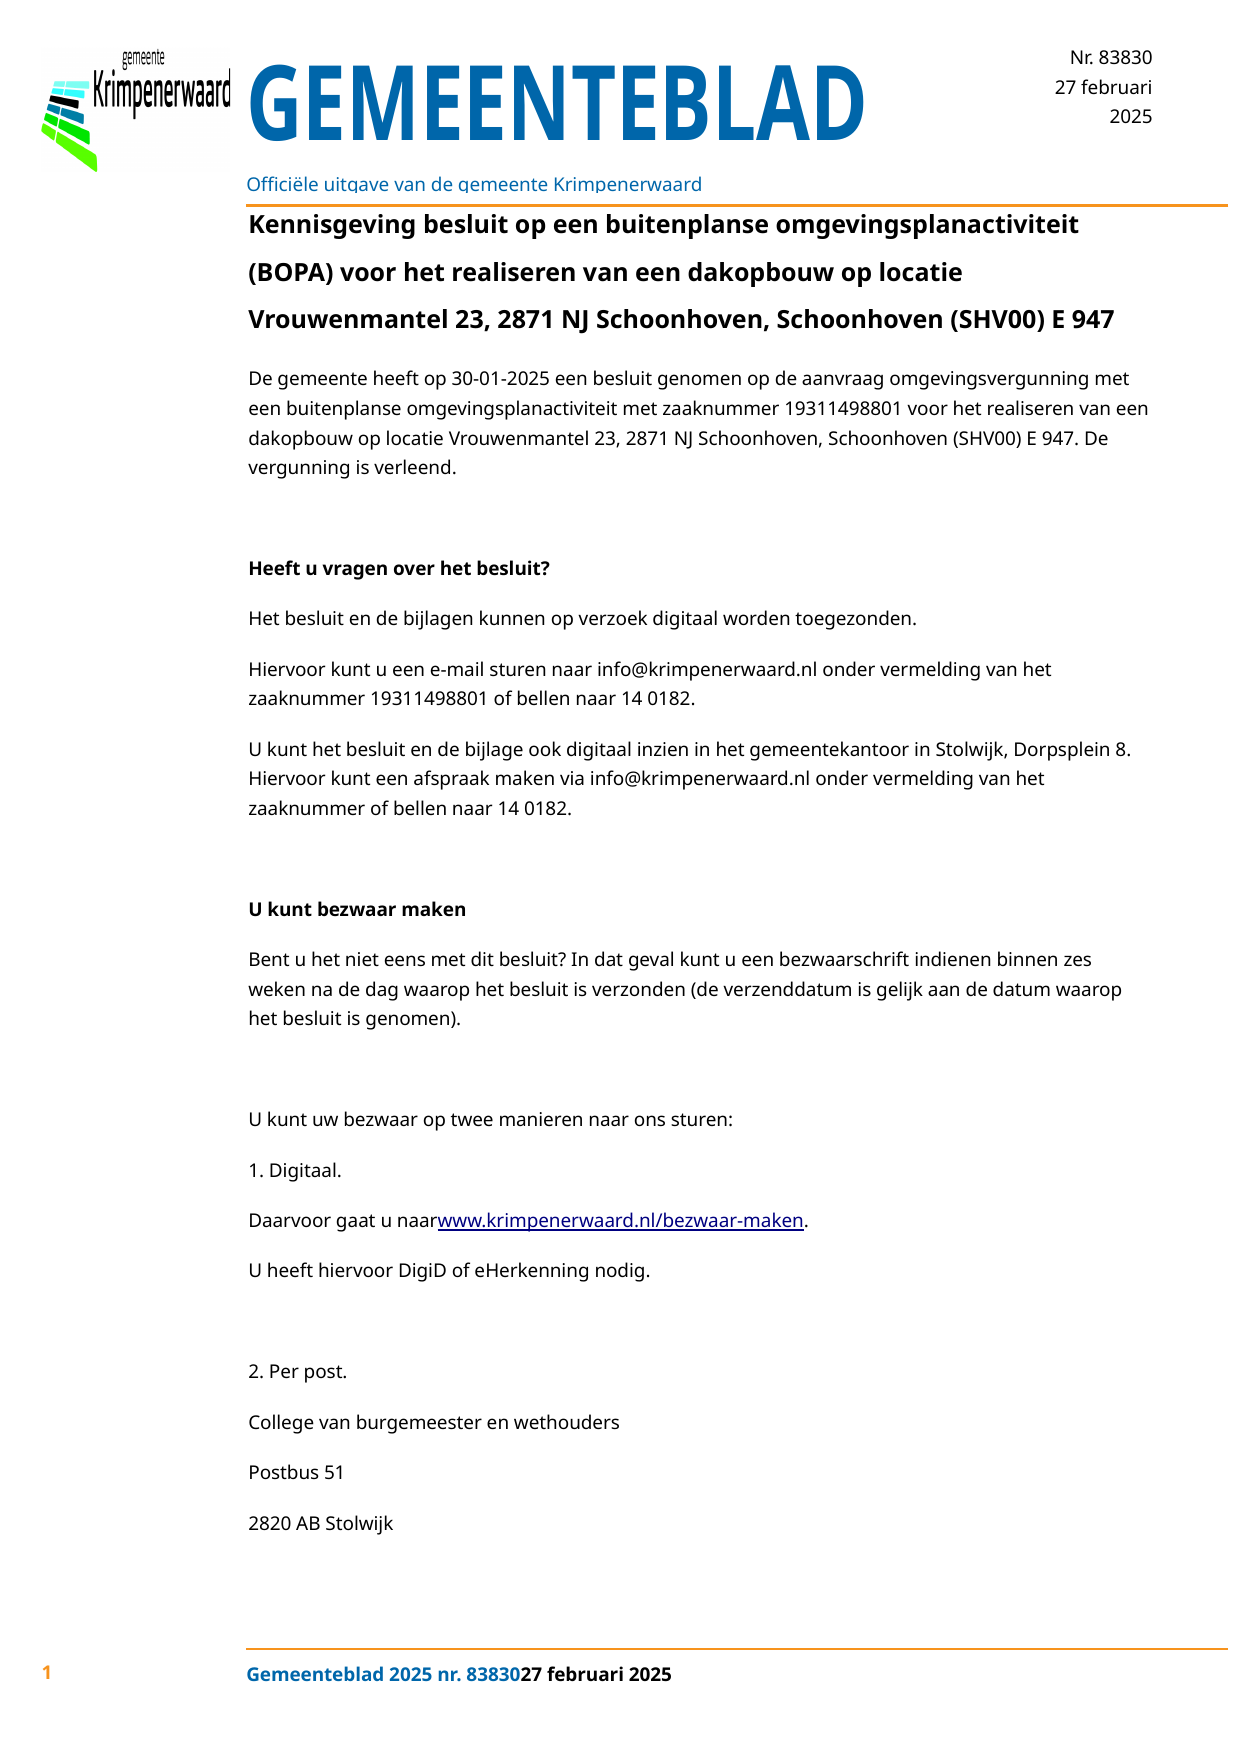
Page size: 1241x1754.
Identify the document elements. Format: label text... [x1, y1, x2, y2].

text Daarvoor gaat u naarwww.krimpenerwaard.nl/bezwaar-maken. [248, 1207, 1152, 1233]
text 2. Per post. [248, 1358, 1152, 1384]
text U kunt het besluit en de bijlage ook digitaal inzien in het gemeentekantoor in Stolwijk, Dorpsplein 8. Hiervoor kunt een afspraak maken via info@krimpenerwaard.nl onder vermelding van het zaaknummer of bellen naar 14 0182. [248, 736, 1152, 821]
picture [41, 47, 231, 172]
text U kunt uw bezwaar op twee manieren naar ons sturen: [248, 1106, 1152, 1132]
text Bent u het niet eens met dit besluit? In dat geval kunt u een bezwaarschrift indienen binnen zes weken na de dag waarop het besluit is verzonden (de verzenddatum is gelijk aan de datum waarop het besluit is genomen). [248, 946, 1152, 1031]
text Kennisgeving besluit op een buitenplanse omgevingsplanactiviteit (BOPA) voor het realiseren van een dakopbouw op locatie Vrouwenmantel 23, 2871 NJ Schoonhoven, Schoonhoven (SHV00) E 947 [248, 207, 1152, 336]
text 2820 AB Stolwijk [248, 1510, 1152, 1535]
text Postbus 51 [248, 1459, 1152, 1485]
text 1. Digitaal. [248, 1157, 1152, 1182]
text College van burgemeester en wethouders [248, 1409, 1152, 1434]
text Hiervoor kunt u een e-mail sturen naar info@krimpenerwaard.nl onder vermelding van het zaaknummer 19311498801 of bellen naar 14 0182. [248, 656, 1152, 711]
text De gemeente heeft op 30-01-2025 een besluit genomen op de aanvraag omgevingsvergunning met een buitenplanse omgevingsplanactiviteit met zaaknummer 19311498801 voor het realiseren van een dakopbouw op locatie Vrouwenmantel 23, 2871 NJ Schoonhoven, Schoonhoven (SHV00) E 947. De vergunning is verleend. [248, 366, 1152, 480]
text Heeft u vragen over het besluit? [248, 555, 1152, 581]
text Het besluit en de bijlagen kunnen op verzoek digitaal worden toegezonden. [248, 606, 1152, 631]
text U heeft hiervoor DigiD of eHerkenning nodig. [248, 1258, 1152, 1283]
text U kunt bezwaar maken [248, 896, 1152, 922]
